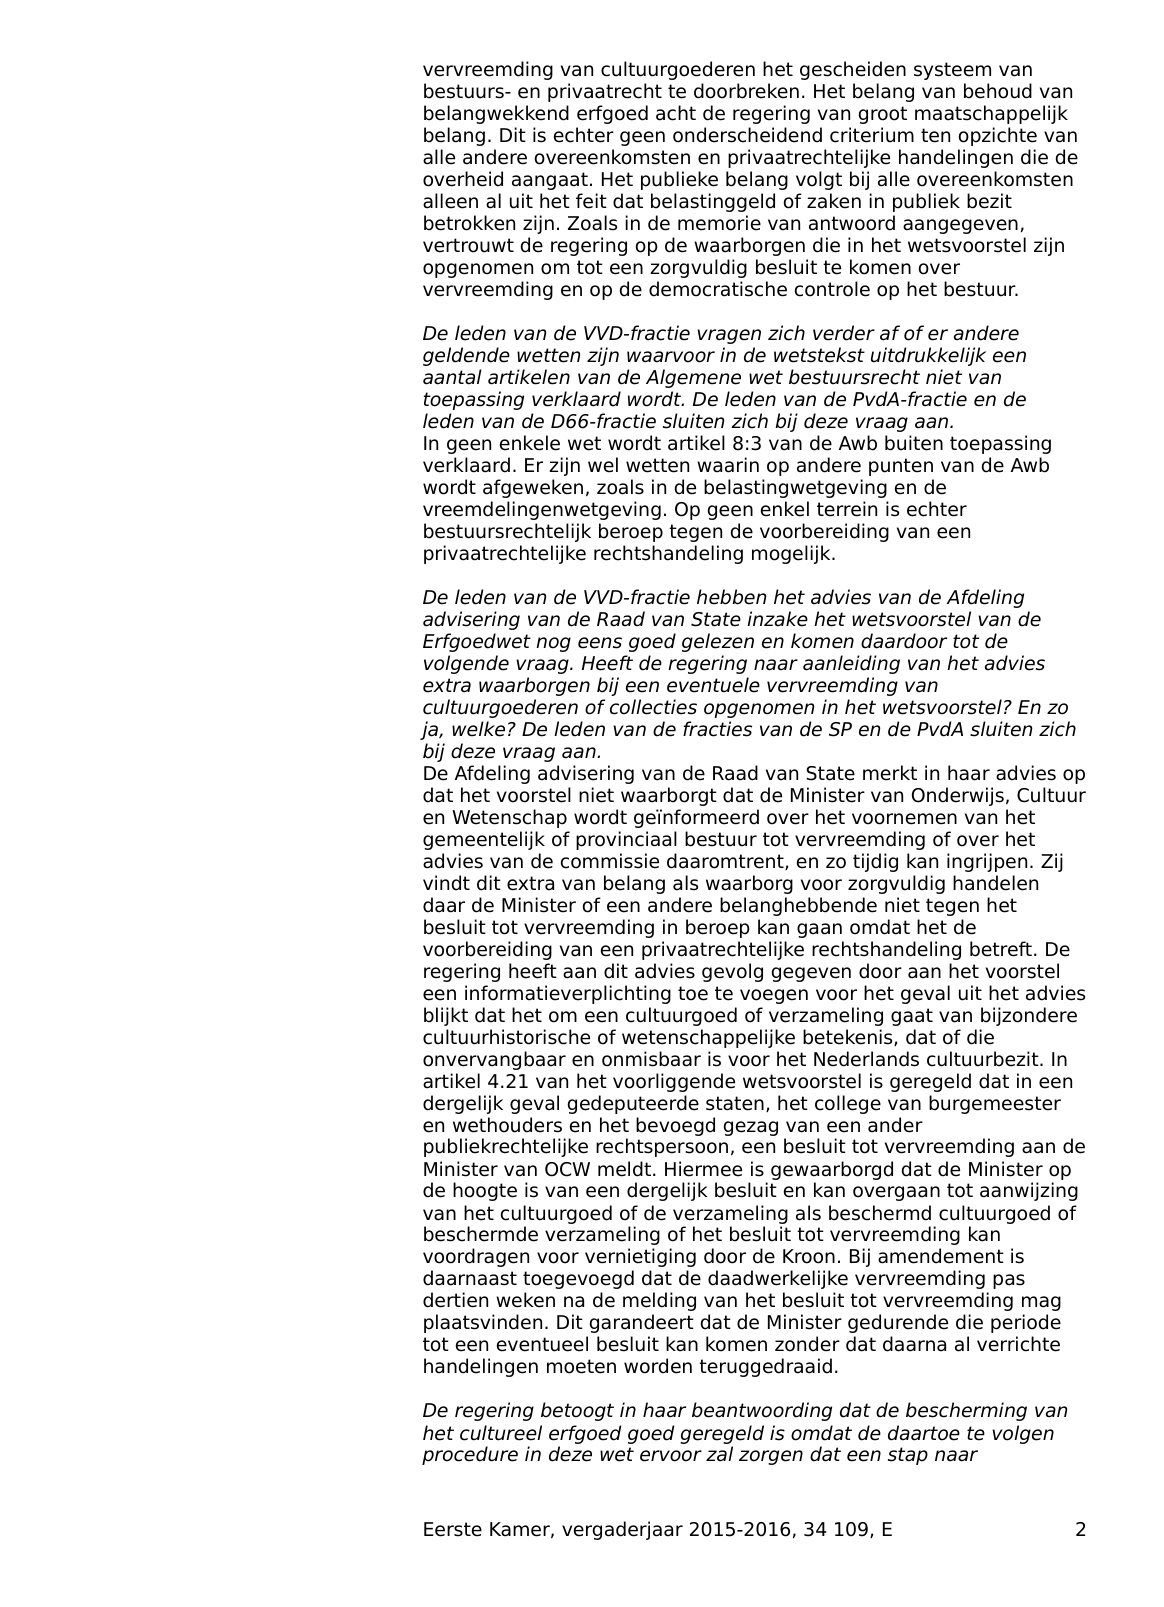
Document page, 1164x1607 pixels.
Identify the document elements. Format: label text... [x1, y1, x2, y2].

text De Afdeling advisering van de Raad van State merkt in haar advies op dat het voorstel niet waarborgt dat de Minister van Onderwijs, Cultuur en Wetenschap wordt geïnformeerd over het voornemen van het gemeentelijk of provinciaal bestuur tot vervreemding of over het advies van de commissie daaromtrent, en zo tijdig kan ingrijpen. Zij vindt dit extra van belang als waarborg voor zorgvuldig handelen daar de Minister of een andere belanghebbende niet tegen het besluit tot vervreemding in beroep kan gaan omdat het de voorbereiding van een privaatrechtelijke rechtshandeling betreft. De regering heeft aan dit advies gevolg gegeven door aan het voorstel een informatieverplichting toe te voegen voor het geval uit het advies blijkt dat het om een cultuurgoed of verzameling gaat van bijzondere cultuurhistorische of wetenschappelijke betekenis, dat of die onvervangbaar en onmisbaar is voor het Nederlands cultuurbezit. In artikel 4.21 van het voorliggende wetsvoorstel is geregeld dat in een dergelijk geval gedeputeerde staten, het college van burgemeester en wethouders en het bevoegd gezag van een ander publiekrechtelijke rechtspersoon, een besluit tot vervreemding aan de Minister van OCW meldt. Hiermee is gewaarborgd dat de Minister op de hoogte is van een dergelijk besluit en kan overgaan tot aanwijzing van het cultuurgoed of de verzameling als beschermd cultuurgoed of beschermde verzameling of het besluit tot vervreemding kan voordragen voor vernietiging door de Kroon. Bij amendement is daarnaast toegevoegd dat de daadwerkelijke vervreemding pas dertien weken na de melding van het besluit tot vervreemding mag plaatsvinden. Dit garandeert dat de Minister gedurende die periode tot een eventueel besluit kan komen zonder dat daarna al verrichte handelingen moeten worden teruggedraaid. [422, 763, 1087, 1378]
text vervreemding van cultuurgoederen het gescheiden systeem van bestuurs- en privaatrecht te doorbreken. Het belang van behoud van belangwekkend erfgoed acht de regering van groot maatschappelijk belang. Dit is echter geen onderscheidend criterium ten opzichte van alle andere overeenkomsten en privaatrechtelijke handelingen die de overheid aangaat. Het publieke belang volgt bij alle overeenkomsten alleen al uit het feit dat belastinggeld of zaken in publiek bezit betrokken zijn. Zoals in de memorie van antwoord aangegeven, vertrouwt de regering op de waarborgen die in het wetsvoorstel zijn opgenomen om tot een zorgvuldig besluit te komen over vervreemding en op de democratische controle op het bestuur. [422, 59, 1087, 301]
text De leden van de VVD-fractie hebben het advies van de Afdeling advisering van de Raad van State inzake het wetsvoorstel van de Erfgoedwet nog eens goed gelezen en komen daardoor tot de volgende vraag. Heeft de regering naar aanleiding van het advies extra waarborgen bij een eventuele vervreemding van cultuurgoederen of collecties opgenomen in het wetsvoorstel? En zo ja, welke? De leden van de fracties van de SP en de PvdA sluiten zich bij deze vraag aan. [422, 587, 1087, 763]
text De regering betoogt in haar beantwoording dat de bescherming van het cultureel erfgoed goed geregeld is omdat de daartoe te volgen procedure in deze wet ervoor zal zorgen dat een stap naar [422, 1400, 1087, 1466]
text De leden van de VVD-fractie vragen zich verder af of er andere geldende wetten zijn waarvoor in de wetstekst uitdrukkelijk een aantal artikelen van de Algemene wet bestuursrecht niet van toepassing verklaard wordt. De leden van de PvdA-fractie en de leden van de D66-fractie sluiten zich bij deze vraag aan. [422, 323, 1087, 433]
text In geen enkele wet wordt artikel 8:3 van de Awb buiten toepassing verklaard. Er zijn wel wetten waarin op andere punten van de Awb wordt afgeweken, zoals in de belastingwetgeving en de vreemdelingenwetgeving. Op geen enkel terrein is echter bestuursrechtelijk beroep tegen de voorbereiding van een privaatrechtelijke rechtshandeling mogelijk. [422, 433, 1087, 565]
